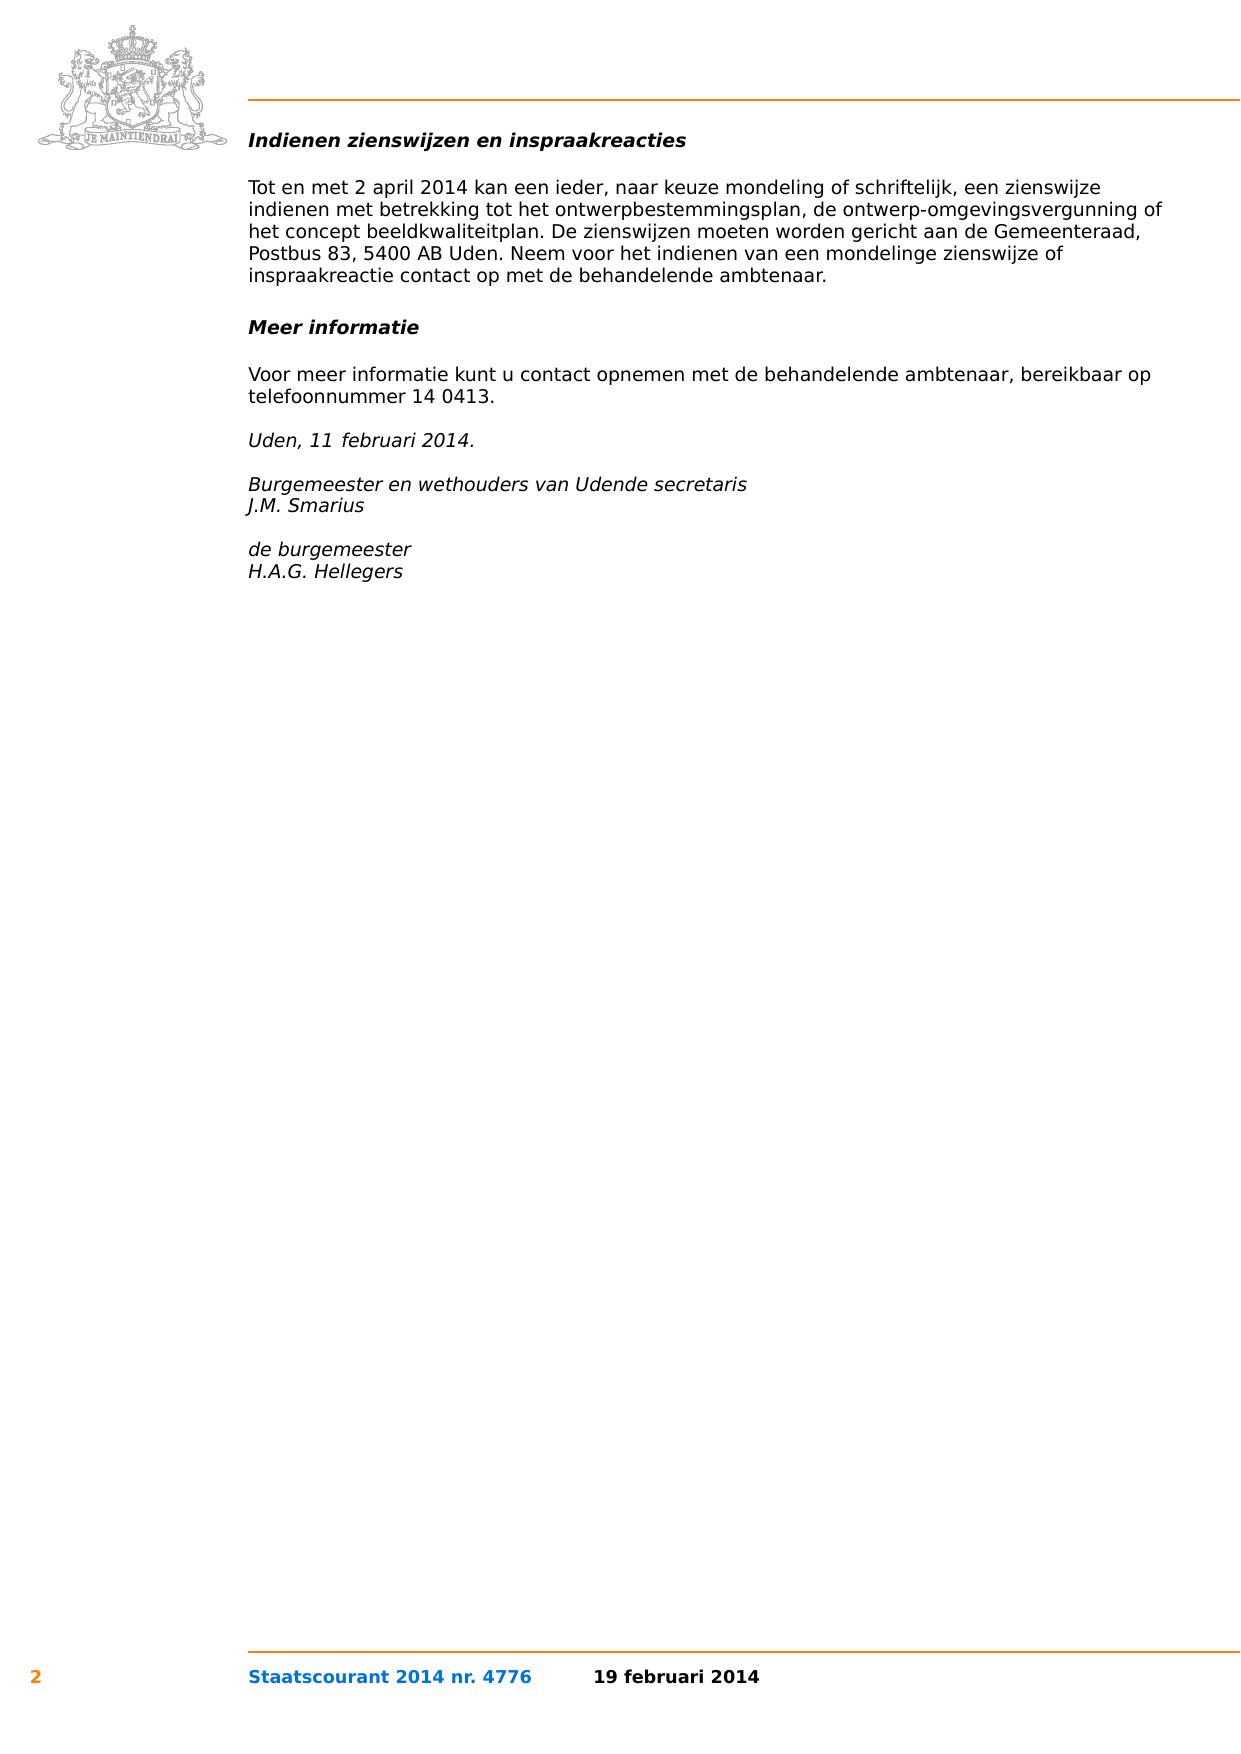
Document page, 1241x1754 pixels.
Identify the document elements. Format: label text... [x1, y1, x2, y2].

text Uden, 11 februari 2014. [248, 429, 1163, 452]
text de burgemeester H.A.G. Hellegers [248, 539, 1163, 583]
text Tot en met 2 april 2014 kan een ieder, naar keuze mondeling of schriftelijk, een zienswijze indienen met betrekking tot het ontwerpbestemmingsplan, de ontwerp-omgevingsvergunning of het concept beeldkwaliteitplan. De zienswijzen moeten worden gericht aan de Gemeenteraad, Postbus 83, 5400 AB Uden. Neem voor het indienen van een mondelinge zienswijze of inspraakreactie contact op met de behandelende ambtenaar. [248, 177, 1163, 287]
subtitle Meer informatie [248, 317, 1163, 339]
text Burgemeester en wethouders van Udende secretaris J.M. Smarius [248, 473, 1163, 517]
picture [38, 25, 227, 150]
subtitle Indienen zienswijzen en inspraakreacties [248, 130, 1163, 152]
text Voor meer informatie kunt u contact opnemen met de behandelende ambtenaar, bereikbaar op telefoonnummer 14 0413. [248, 364, 1163, 408]
